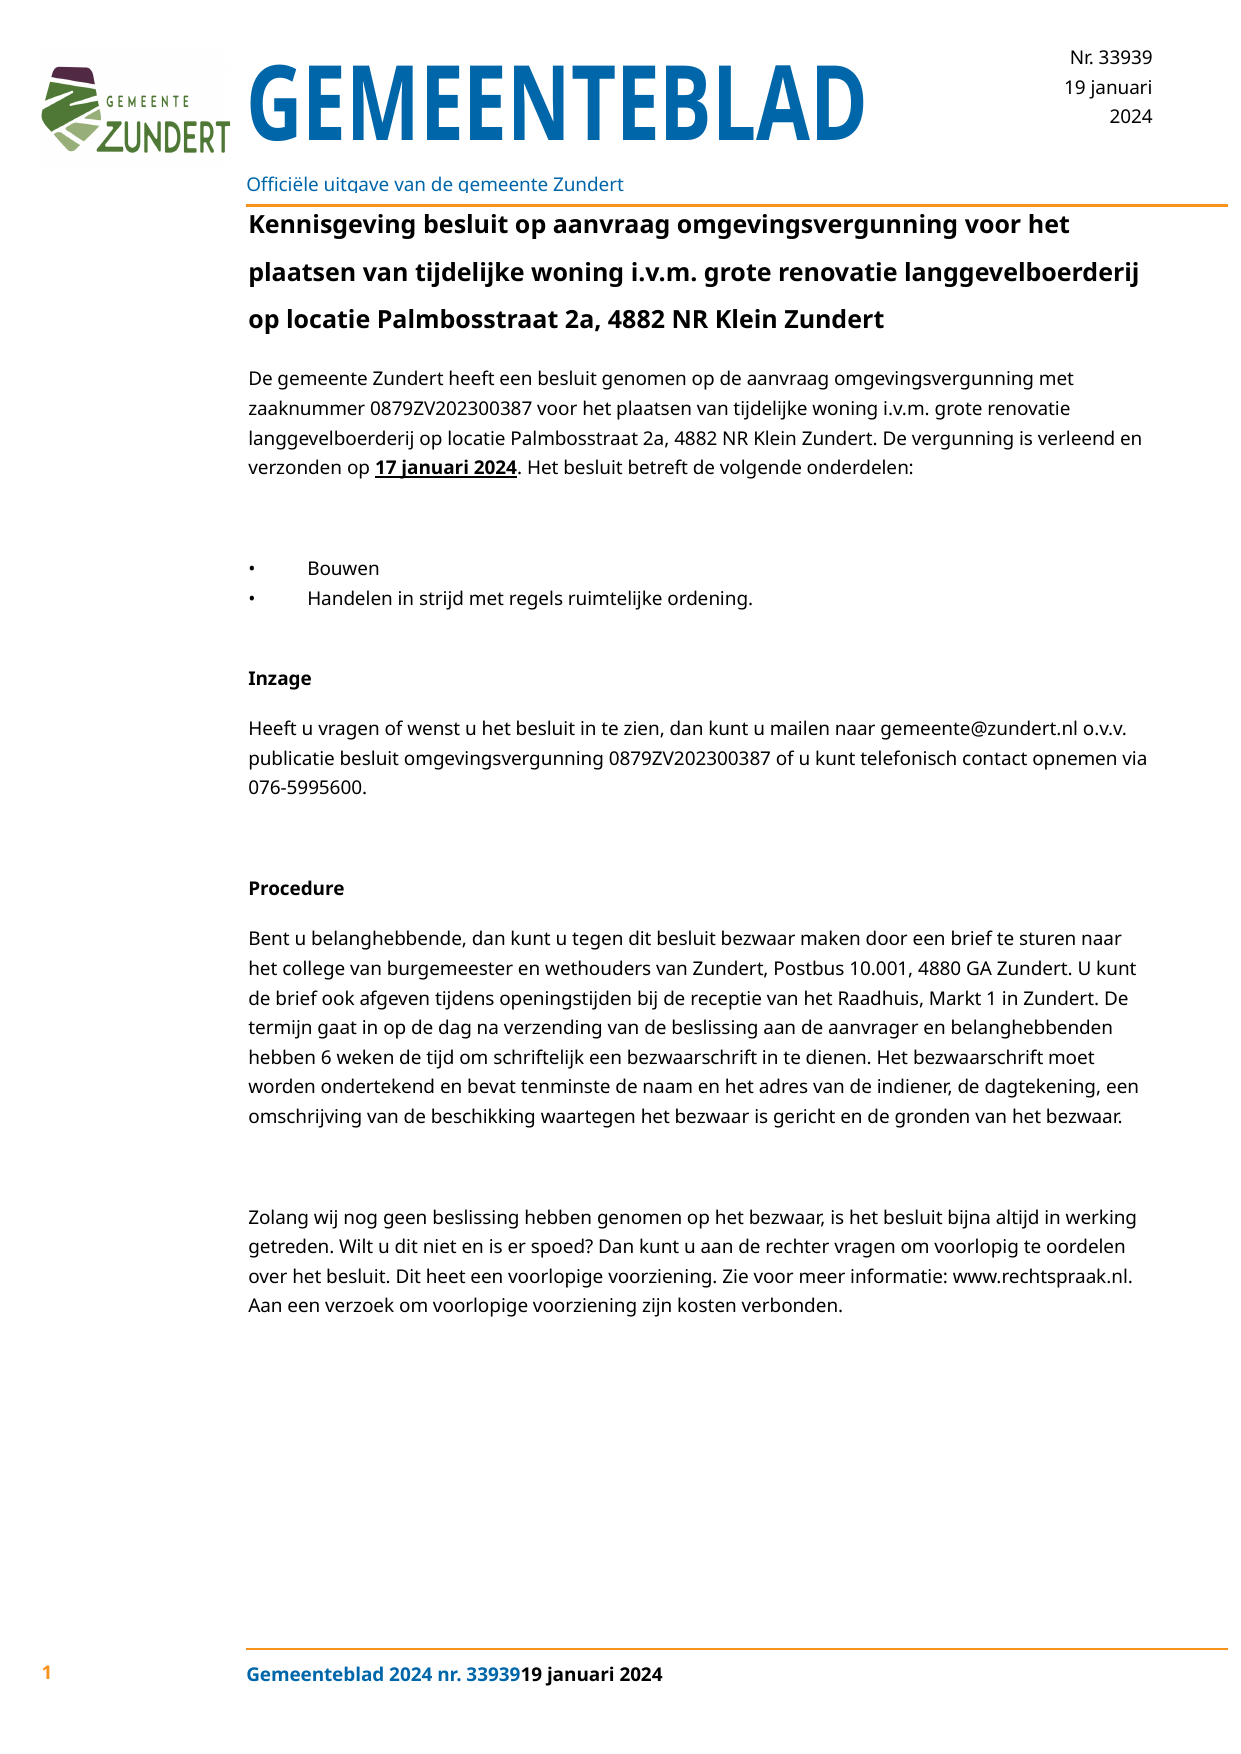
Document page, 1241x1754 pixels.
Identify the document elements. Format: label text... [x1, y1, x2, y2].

list Handelen in strijd met regels ruimtelijke ordening. [248, 585, 1152, 610]
text Heeft u vragen of wenst u het besluit in te zien, dan kunt u mailen naar gemeente@zundert.nl o.v.v. publicatie besluit omgevingsvergunning 0879ZV202300387 of u kunt telefonisch contact opnemen via 076-5995600. [248, 715, 1152, 800]
picture [41, 47, 231, 172]
text Kennisgeving besluit op aanvraag omgevingsvergunning voor het plaatsen van tijdelijke woning i.v.m. grote renovatie langgevelboerderij op locatie Palmbosstraat 2a, 4882 NR Klein Zundert [248, 207, 1152, 336]
text Bent u belanghebbende, dan kunt u tegen dit besluit bezwaar maken door een brief te sturen naar het college van burgemeester en wethouders van Zundert, Postbus 10.001, 4880 GA Zundert. U kunt de brief ook afgeven tijdens openingstijden bij de receptie van het Raadhuis, Markt 1 in Zundert. De termijn gaat in op de dag na verzending van de beslissing aan de aanvrager en belanghebbenden hebben 6 weken de tijd om schriftelijk een bezwaarschrift in te dienen. Het bezwaarschrift moet worden ondertekend en bevat tenminste de naam en het adres van de indiener, de dagtekening, een omschrijving van de beschikking waartegen het bezwaar is gericht en de gronden van het bezwaar. [248, 926, 1152, 1129]
text Inzage [248, 665, 1152, 690]
text Procedure [248, 875, 1152, 901]
text Zolang wij nog geen beslissing hebben genomen op het bezwaar, is het besluit bijna altijd in werking getreden. Wilt u dit niet en is er spoed? Dan kunt u aan de rechter vragen om voorlopig te oordelen over het besluit. Dit heet een voorlopige voorziening. Zie voor meer informatie: www.rechtspraak.nl. Aan een verzoek om voorlopige voorziening zijn kosten verbonden. [248, 1204, 1152, 1318]
text De gemeente Zundert heeft een besluit genomen op de aanvraag omgevingsvergunning met zaaknummer 0879ZV202300387 voor het plaatsen van tijdelijke woning i.v.m. grote renovatie langgevelboerderij op locatie Palmbosstraat 2a, 4882 NR Klein Zundert. De vergunning is verleend en verzonden op 17 januari 2024. Het besluit betreft de volgende onderdelen: [248, 366, 1152, 480]
list Bouwen [248, 555, 1152, 581]
